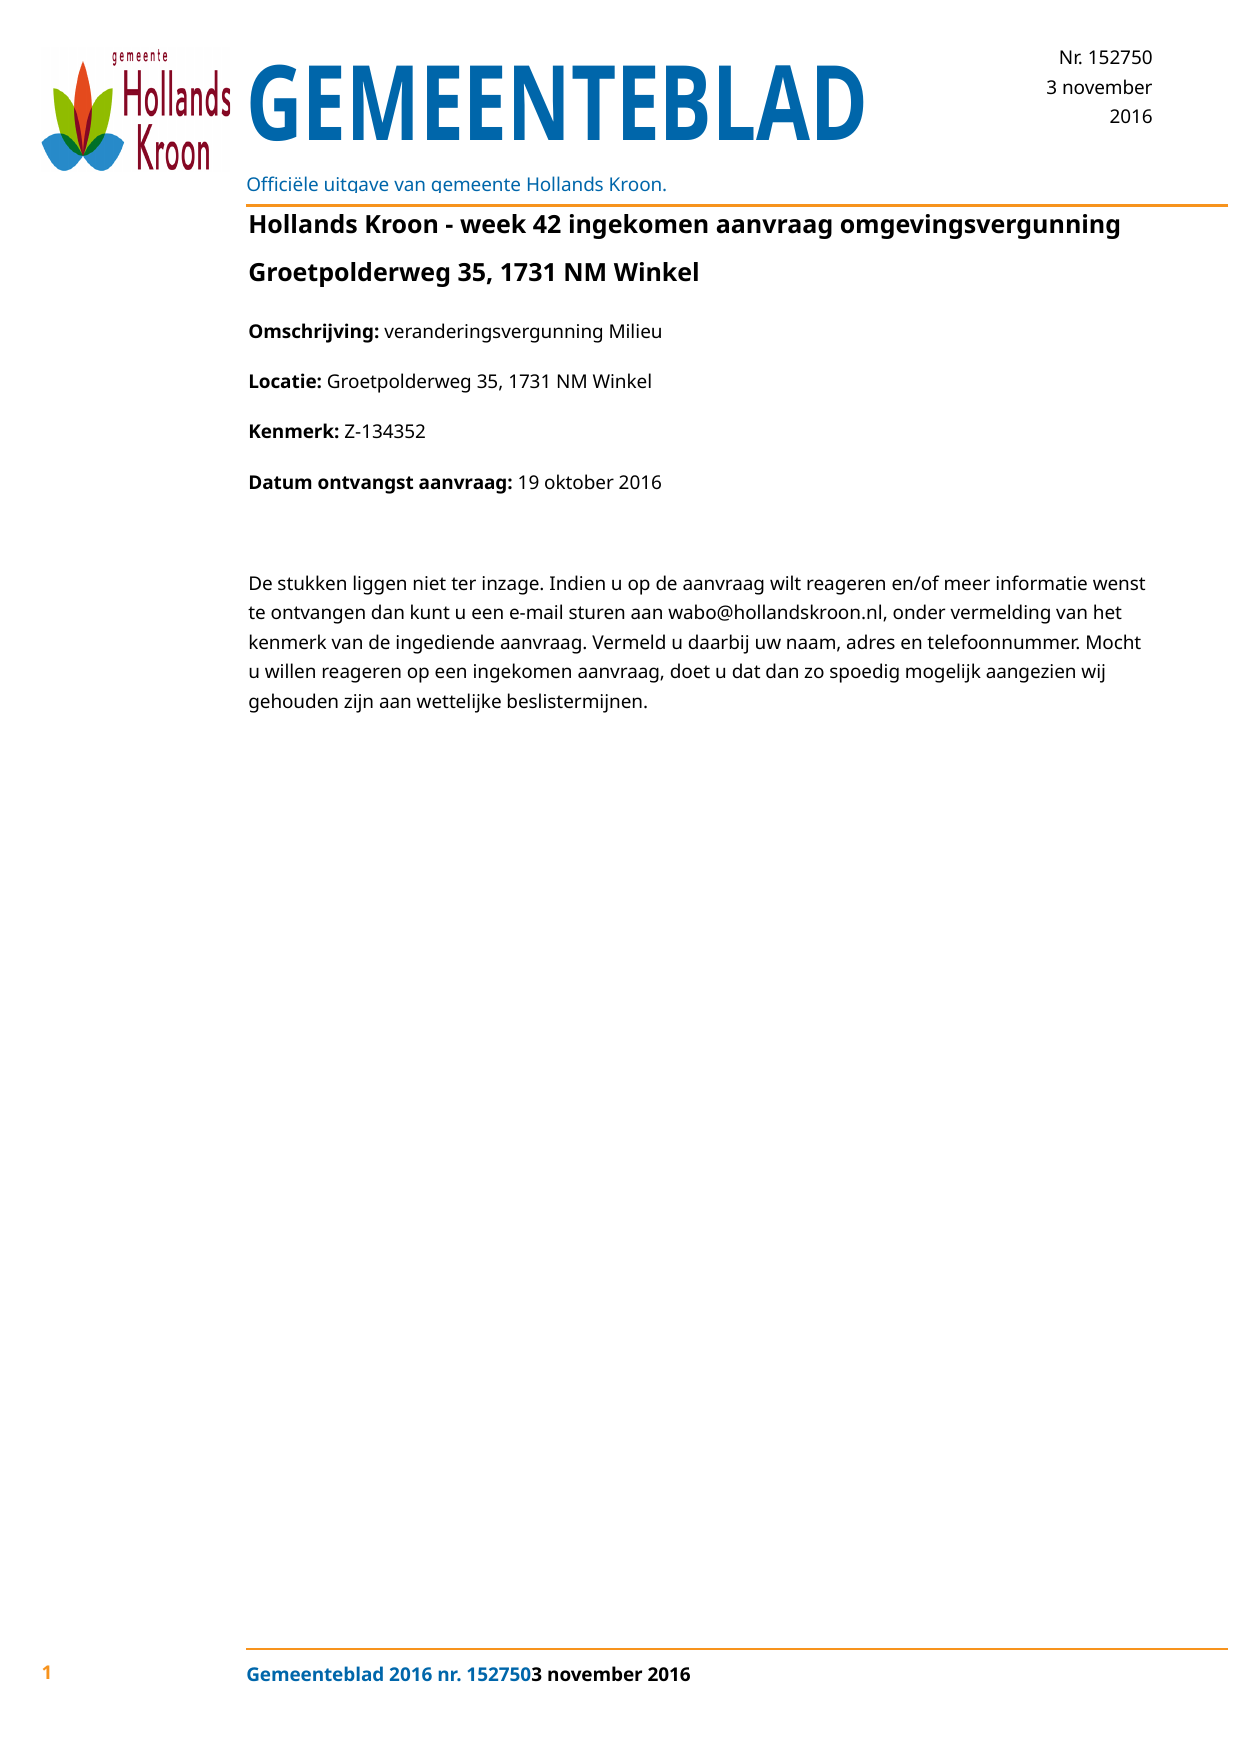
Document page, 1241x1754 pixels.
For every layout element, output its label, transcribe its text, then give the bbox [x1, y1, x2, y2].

text Locatie: Groetpolderweg 35, 1731 NM Winkel [248, 368, 1152, 394]
text Kenmerk: Z-134352 [248, 419, 1152, 444]
text Datum ontvangst aanvraag: 19 oktober 2016 [248, 469, 1152, 495]
text Omschrijving: veranderingsvergunning Milieu [248, 318, 1152, 344]
text Hollands Kroon - week 42 ingekomen aanvraag omgevingsvergunning Groetpolderweg 35, 1731 NM Winkel [248, 207, 1152, 288]
picture [41, 47, 231, 172]
text De stukken liggen niet ter inzage. Indien u op de aanvraag wilt reageren en/of meer informatie wenst te ontvangen dan kunt u een e-mail sturen aan wabo@hollandskroon.nl, onder vermelding van het kenmerk van de ingediende aanvraag. Vermeld u daarbij uw naam, adres en telefoonnummer. Mocht u willen reageren op een ingekomen aanvraag, doet u dat dan zo spoedig mogelijk aangezien wij gehouden zijn aan wettelijke beslistermijnen. [248, 570, 1152, 714]
